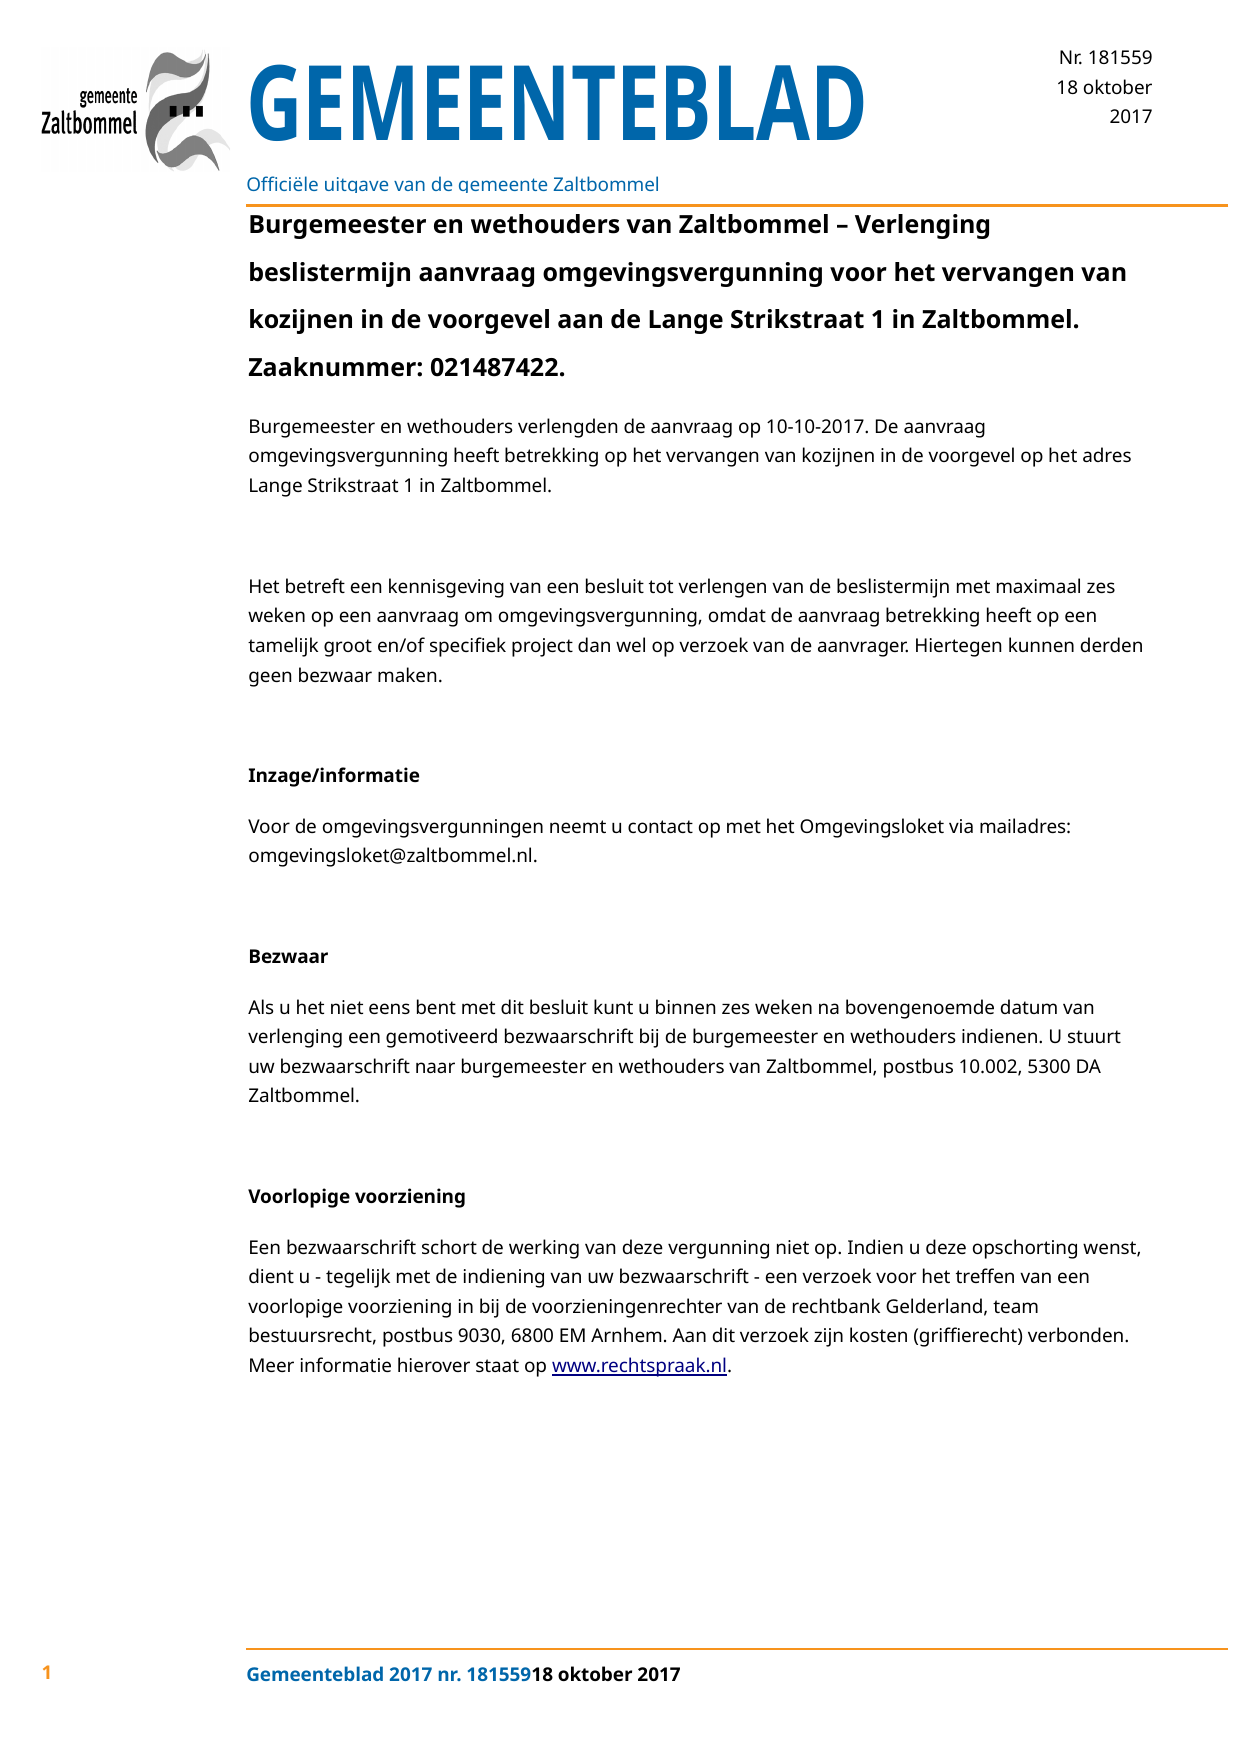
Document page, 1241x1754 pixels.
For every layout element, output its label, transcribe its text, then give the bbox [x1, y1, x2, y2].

text Voorlopige voorziening [248, 1183, 1152, 1209]
text Voor de omgevingsvergunningen neemt u contact op met het Omgevingsloket via mailadres: omgevingsloket@zaltbommel.nl. [248, 813, 1152, 868]
text Bezwaar [248, 943, 1152, 969]
text Burgemeester en wethouders van Zaltbommel – Verlenging beslistermijn aanvraag omgevingsvergunning voor het vervangen van kozijnen in de voorgevel aan de Lange Strikstraat 1 in Zaltbommel. Zaaknummer: 021487422. [248, 207, 1152, 384]
text Als u het niet eens bent met dit besluit kunt u binnen zes weken na bovengenoemde datum van verlenging een gemotiveerd bezwaarschrift bij de burgemeester en wethouders indienen. U stuurt uw bezwaarschrift naar burgemeester en wethouders van Zaltbommel, postbus 10.002, 5300 DA Zaltbommel. [248, 994, 1152, 1108]
text Burgemeester en wethouders verlengden de aanvraag op 10-10-2017. De aanvraag omgevingsvergunning heeft betrekking op het vervangen van kozijnen in de voorgevel op het adres Lange Strikstraat 1 in Zaltbommel. [248, 413, 1152, 498]
picture [41, 47, 231, 172]
text Een bezwaarschrift schort de werking van deze vergunning niet op. Indien u deze opschorting wenst, dient u - tegelijk met de indiening van uw bezwaarschrift - een verzoek voor het treffen van een voorlopige voorziening in bij de voorzieningenrechter van de rechtbank Gelderland, team bestuursrecht, postbus 9030, 6800 EM Arnhem. Aan dit verzoek zijn kosten (griffierecht) verbonden. Meer informatie hierover staat op www.rechtspraak.nl. [248, 1234, 1152, 1378]
text Het betreft een kennisgeving van een besluit tot verlengen van de beslistermijn met maximaal zes weken op een aanvraag om omgevingsvergunning, omdat de aanvraag betrekking heeft op een tamelijk groot en/of specifiek project dan wel op verzoek van de aanvrager. Hiertegen kunnen derden geen bezwaar maken. [248, 573, 1152, 688]
text Inzage/informatie [248, 763, 1152, 788]
